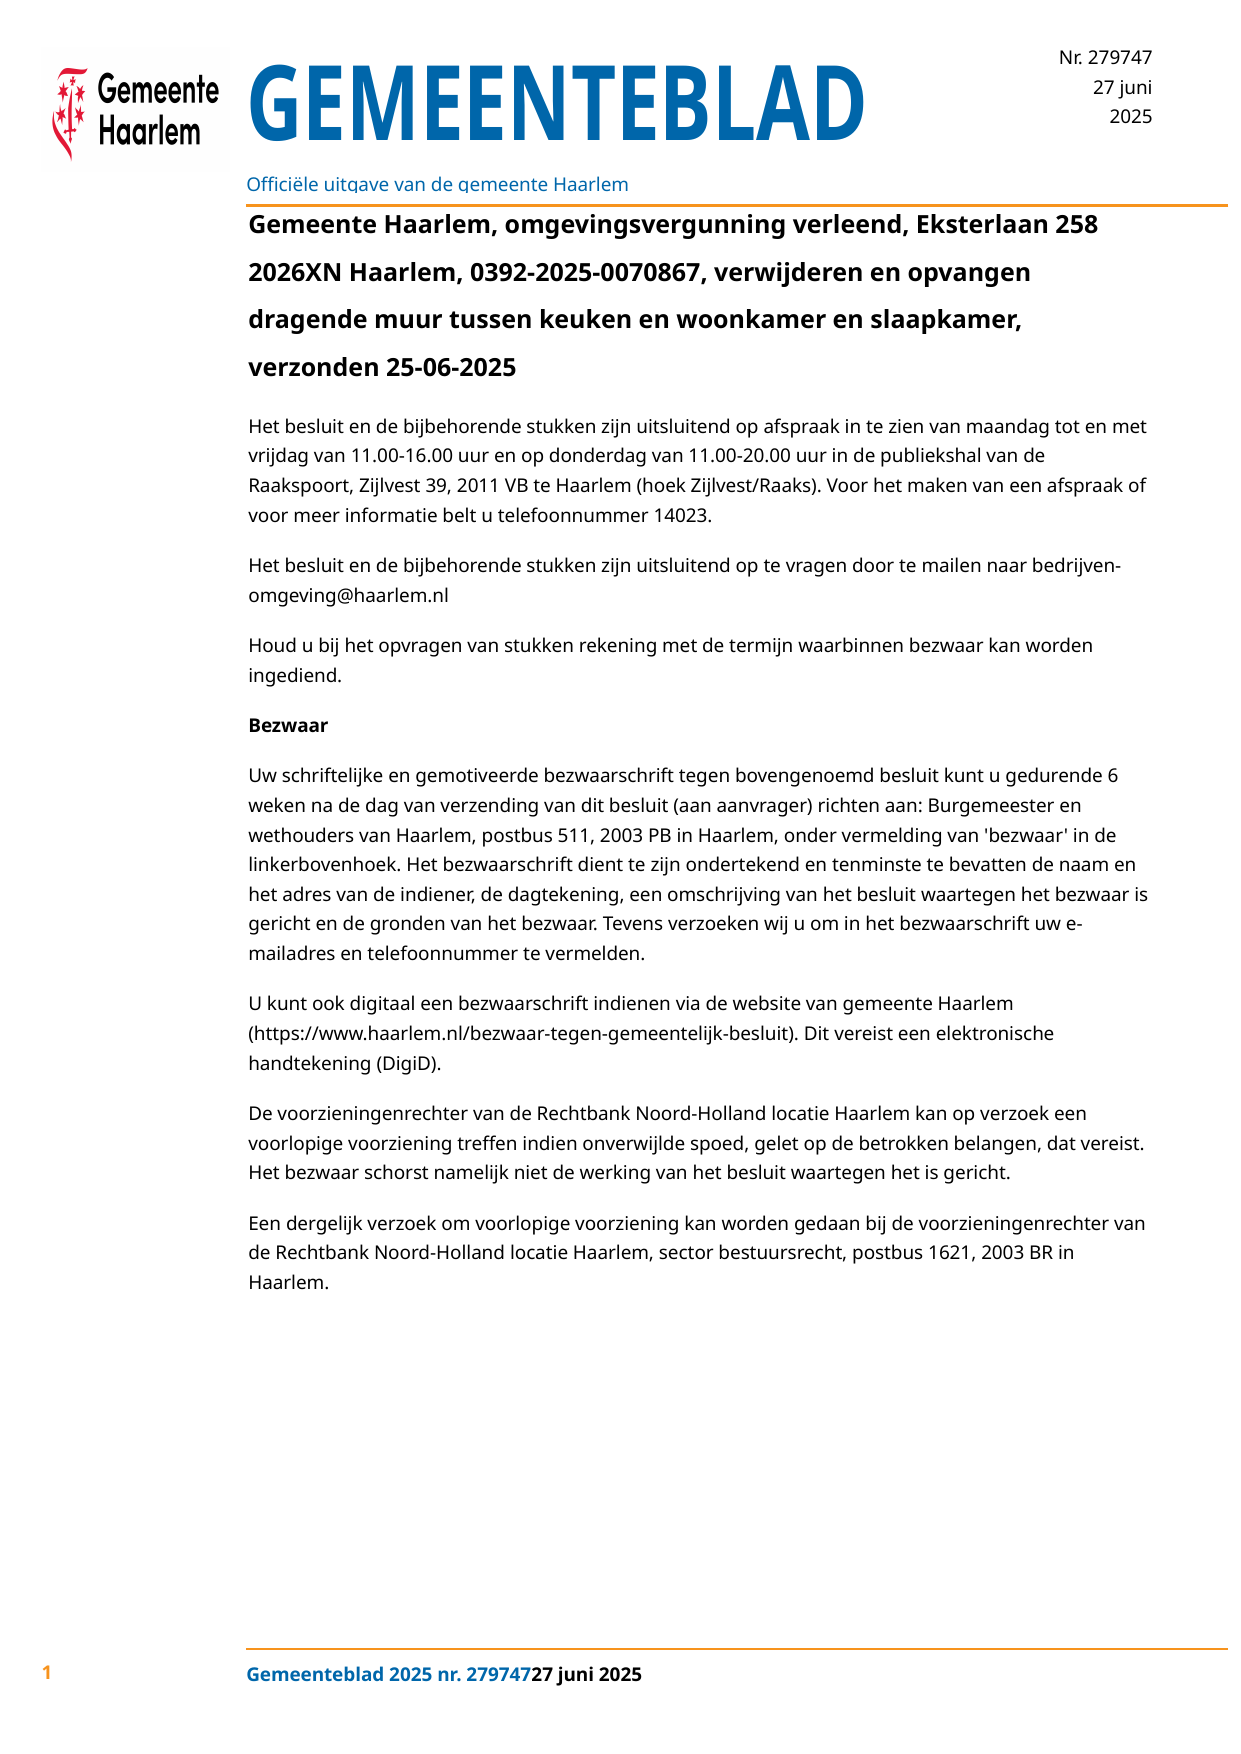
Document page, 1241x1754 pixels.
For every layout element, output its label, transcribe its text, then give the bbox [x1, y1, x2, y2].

text Het besluit en de bijbehorende stukken zijn uitsluitend op afspraak in te zien van maandag tot en met vrijdag van 11.00-16.00 uur en op donderdag van 11.00-20.00 uur in de publiekshal van de Raakspoort, Zijlvest 39, 2011 VB te Haarlem (hoek Zijlvest/Raaks). Voor het maken van een afspraak of voor meer informatie belt u telefoonnummer 14023. [248, 413, 1152, 528]
text Houd u bij het opvragen van stukken rekening met de termijn waarbinnen bezwaar kan worden ingediend. [248, 632, 1152, 688]
text De voorzieningenrechter van de Rechtbank Noord-Holland locatie Haarlem kan op verzoek een voorlopige voorziening treffen indien onverwijlde spoed, gelet op de betrokken belangen, dat vereist. Het bezwaar schorst namelijk niet de werking van het besluit waartegen het is gericht. [248, 1100, 1152, 1185]
text Het besluit en de bijbehorende stukken zijn uitsluitend op te vragen door te mailen naar bedrijven-omgeving@haarlem.nl [248, 552, 1152, 608]
text Bezwaar [248, 712, 1152, 738]
text U kunt ook digitaal een bezwaarschrift indienen via de website van gemeente Haarlem (https://www.haarlem.nl/bezwaar-tegen-gemeentelijk-besluit). Dit vereist een elektronische handtekening (DigiD). [248, 991, 1152, 1076]
text Gemeente Haarlem, omgevingsvergunning verleend, Eksterlaan 258 2026XN Haarlem, 0392-2025-0070867, verwijderen en opvangen dragende muur tussen keuken en woonkamer en slaapkamer, verzonden 25-06-2025 [248, 207, 1152, 384]
text Een dergelijk verzoek om voorlopige voorziening kan worden gedaan bij de voorzieningenrechter van de Rechtbank Noord-Holland locatie Haarlem, sector bestuursrecht, postbus 1621, 2003 BR in Haarlem. [248, 1210, 1152, 1295]
picture [41, 47, 231, 172]
text Uw schriftelijke en gemotiveerde bezwaarschrift tegen bovengenoemd besluit kunt u gedurende 6 weken na de dag van verzending van dit besluit (aan aanvrager) richten aan: Burgemeester en wethouders van Haarlem, postbus 511, 2003 PB in Haarlem, onder vermelding van 'bezwaar' in de linkerbovenhoek. Het bezwaarschrift dient te zijn ondertekend en tenminste te bevatten de naam en het adres van de indiener, de dagtekening, een omschrijving van het besluit waartegen het bezwaar is gericht en de gronden van het bezwaar. Tevens verzoeken wij u om in het bezwaarschrift uw e-mailadres en telefoonnummer te vermelden. [248, 763, 1152, 966]
